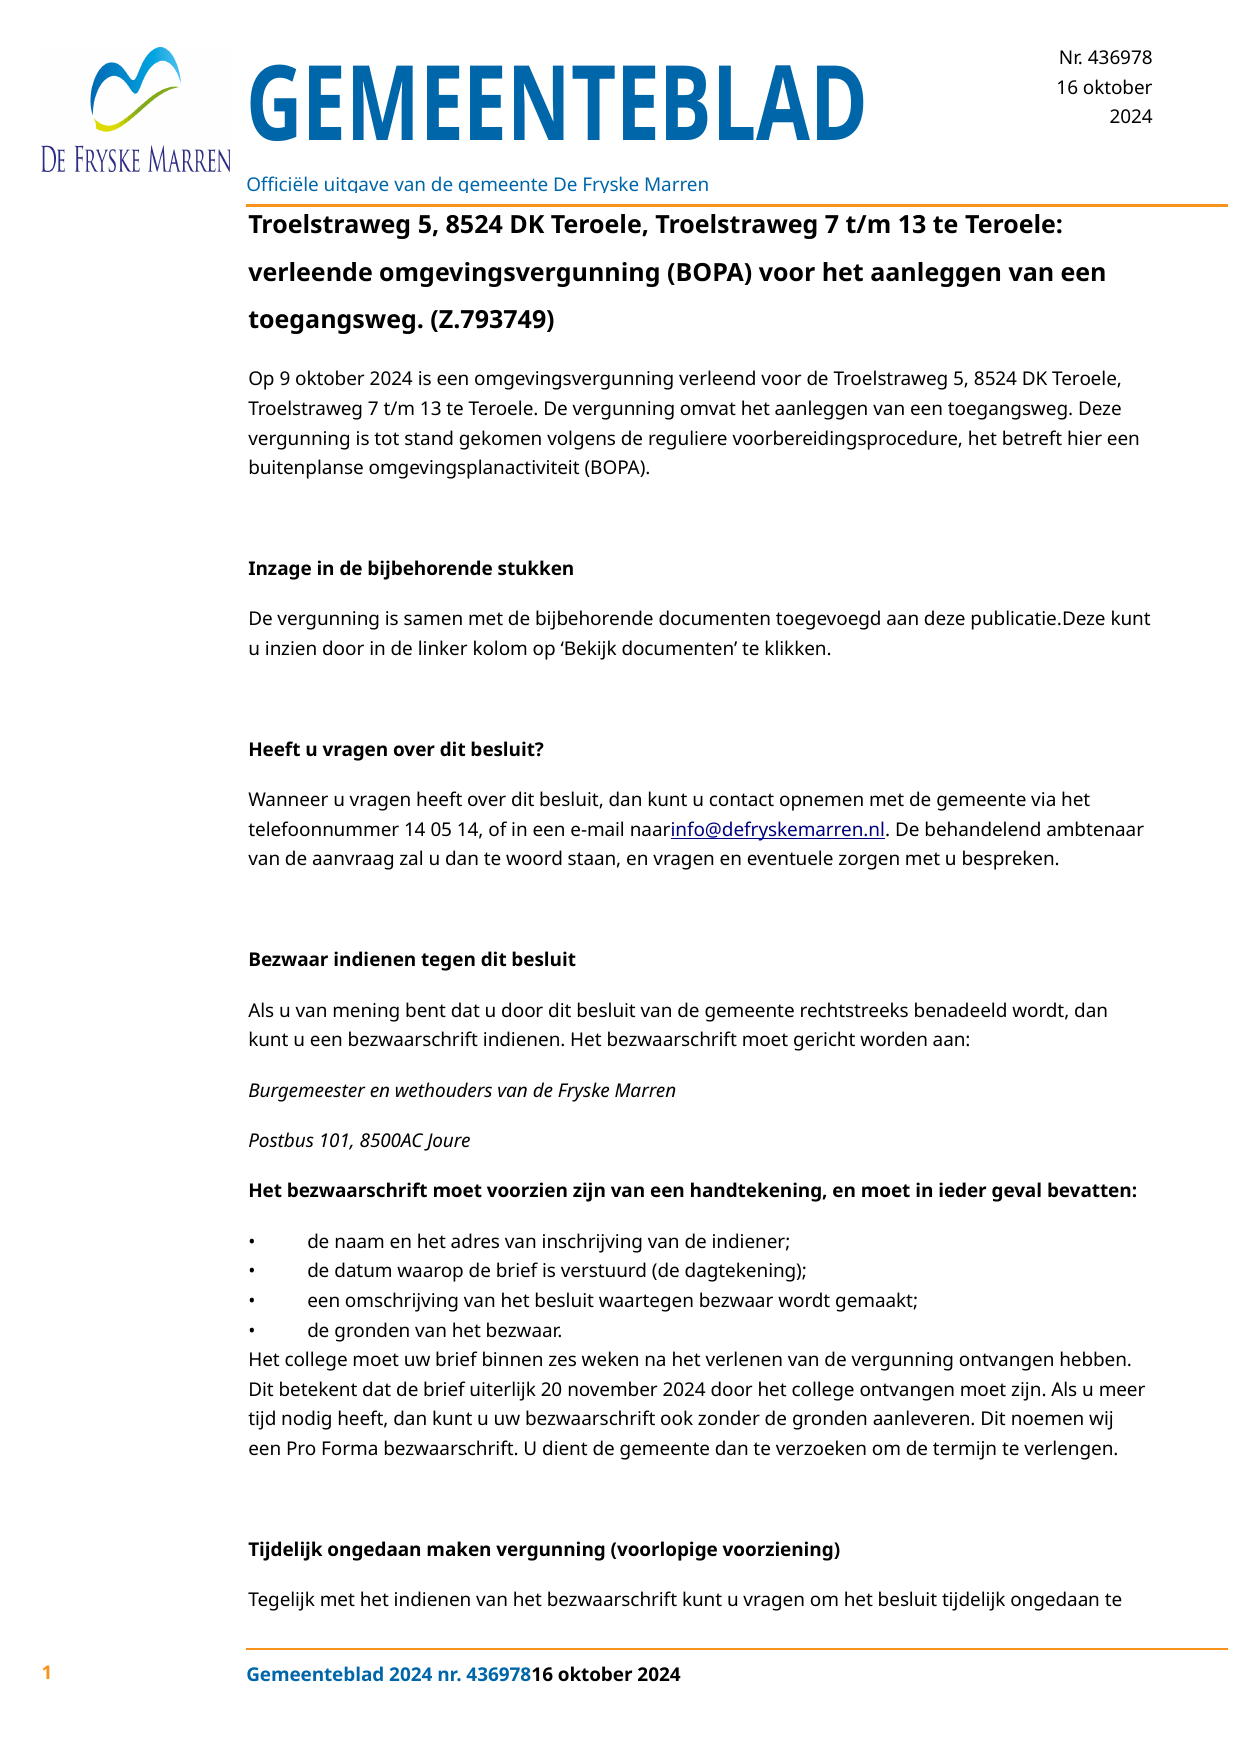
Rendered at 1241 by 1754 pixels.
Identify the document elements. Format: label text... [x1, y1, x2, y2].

text Tijdelijk ongedaan maken vergunning (voorlopige voorziening) [248, 1536, 1152, 1562]
text Postbus 101, 8500AC Joure [248, 1127, 1152, 1153]
picture [41, 47, 231, 172]
text Bezwaar indienen tegen dit besluit [248, 946, 1152, 972]
list de naam en het adres van inschrijving van de indiener; [248, 1228, 1152, 1254]
text Het college moet uw brief binnen zes weken na het verlenen van de vergunning ontvangen hebben. Dit betekent dat de brief uiterlijk 20 november 2024 door het college ontvangen moet zijn. Als u meer tijd nodig heeft, dan kunt u uw bezwaarschrift ook zonder de gronden aanleveren. Dit noemen wij een Pro Forma bezwaarschrift. U dient de gemeente dan te verzoeken om de termijn te verlengen. [248, 1346, 1152, 1461]
text Op 9 oktober 2024 is een omgevingsvergunning verleend voor de Troelstraweg 5, 8524 DK Teroele, Troelstraweg 7 t/m 13 te Teroele. De vergunning omvat het aanleggen van een toegangsweg. Deze vergunning is tot stand gekomen volgens de reguliere voorbereidingsprocedure, het betreft hier een buitenplanse omgevingsplanactiviteit (BOPA). [248, 366, 1152, 480]
text Het bezwaarschrift moet voorzien zijn van een handtekening, en moet in ieder geval bevatten: [248, 1178, 1152, 1203]
list een omschrijving van het besluit waartegen bezwaar wordt gemaakt; [248, 1287, 1152, 1313]
text De vergunning is samen met de bijbehorende documenten toegevoegd aan deze publicatie.Deze kunt u inzien door in de linker kolom op ‘Bekijk documenten’ te klikken. [248, 606, 1152, 661]
list de gronden van het bezwaar. [248, 1317, 1152, 1342]
text Tegelijk met het indienen van het bezwaarschrift kunt u vragen om het besluit tijdelijk ongedaan te [248, 1586, 1152, 1612]
text Heeft u vragen over dit besluit? [248, 736, 1152, 762]
list de datum waarop de brief is verstuurd (de dagtekening); [248, 1258, 1152, 1283]
text Inzage in de bijbehorende stukken [248, 555, 1152, 581]
text Als u van mening bent dat u door dit besluit van de gemeente rechtstreeks benadeeld wordt, dan kunt u een bezwaarschrift indienen. Het bezwaarschrift moet gericht worden aan: [248, 997, 1152, 1052]
text Burgemeester en wethouders van de Fryske Marren [248, 1077, 1152, 1102]
text Wanneer u vragen heeft over dit besluit, dan kunt u contact opnemen met de gemeente via het telefoonnummer 14 05 14, of in een e-mail naarinfo@defryskemarren.nl. De behandelend ambtenaar van de aanvraag zal u dan te woord staan, en vragen en eventuele zorgen met u bespreken. [248, 786, 1152, 871]
text Troelstraweg 5, 8524 DK Teroele, Troelstraweg 7 t/m 13 te Teroele: verleende omgevingsvergunning (BOPA) voor het aanleggen van een toegangsweg. (Z.793749) [248, 207, 1152, 336]
